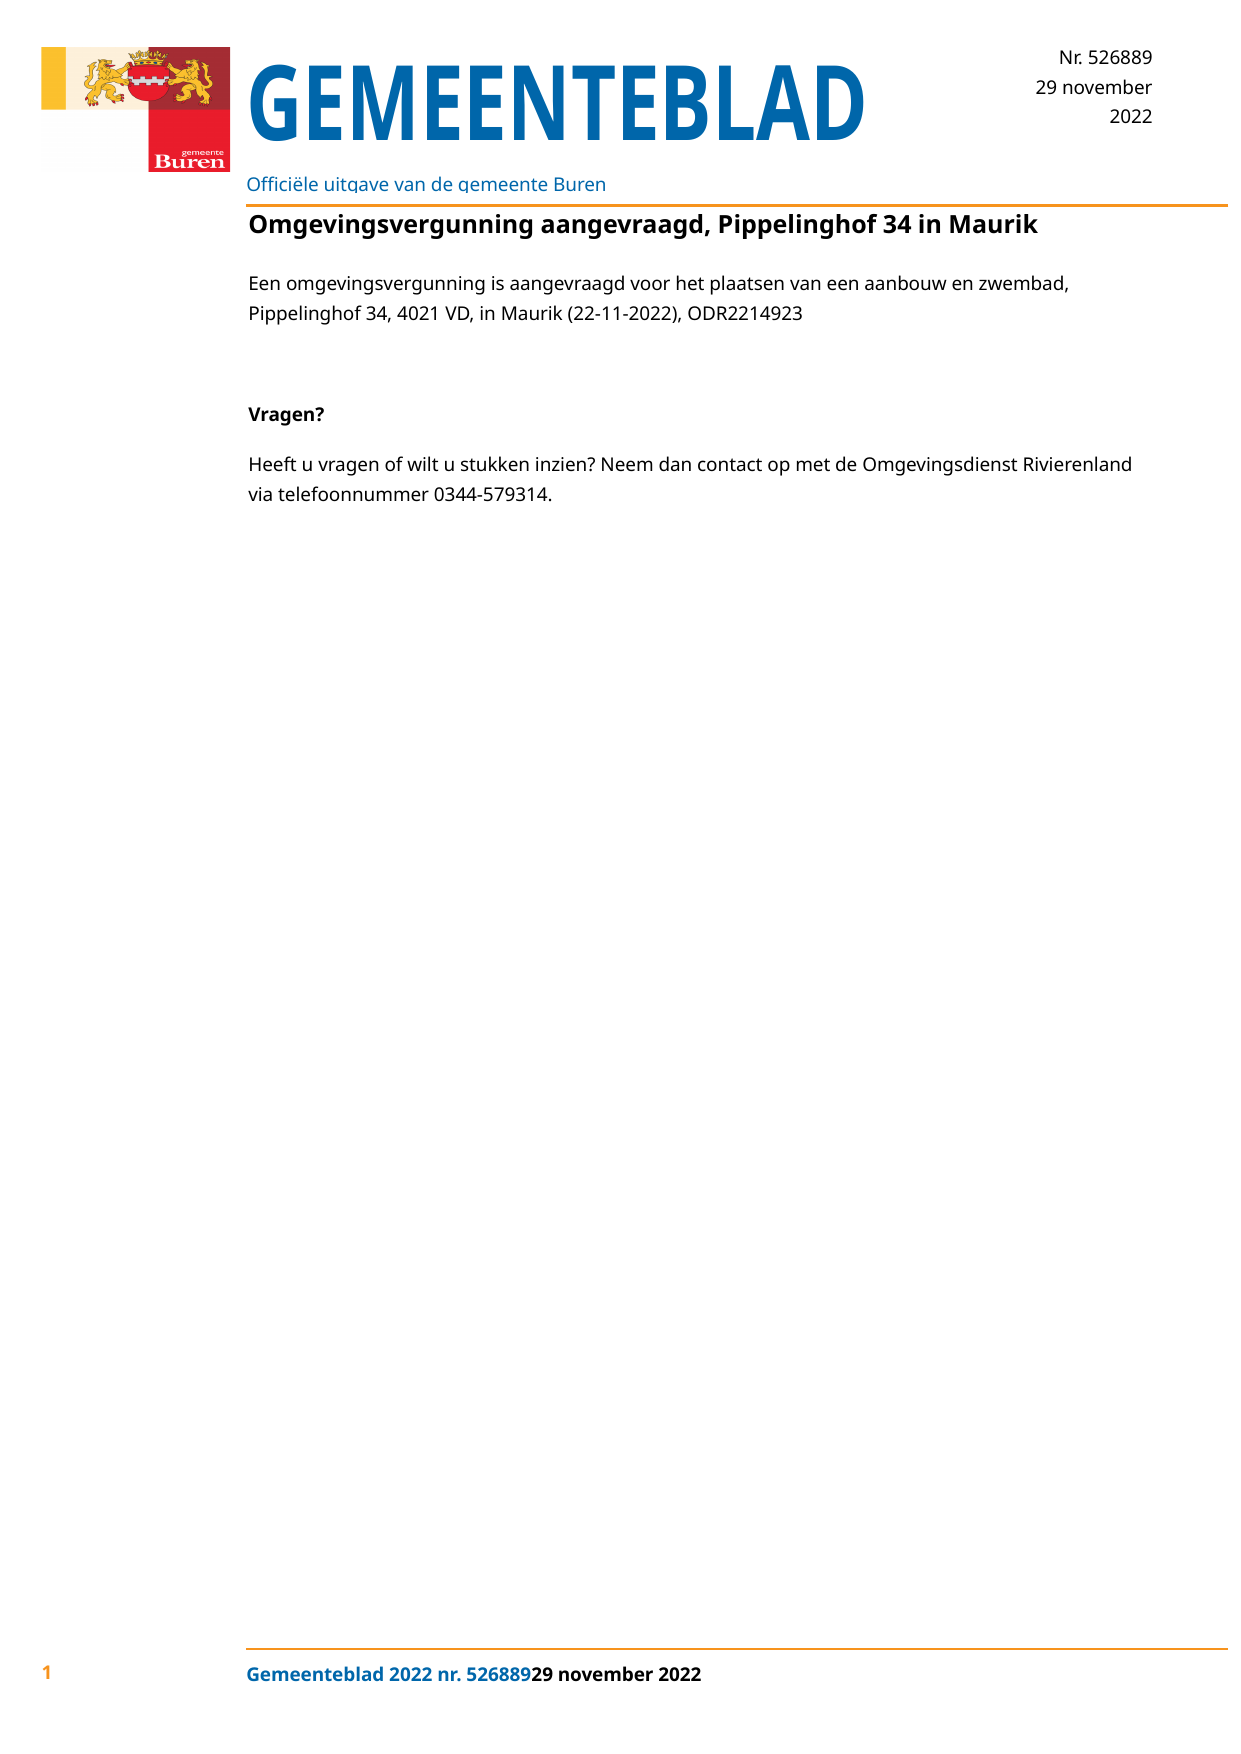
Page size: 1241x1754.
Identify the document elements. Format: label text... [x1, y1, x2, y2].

text Heeft u vragen of wilt u stukken inzien? Neem dan contact op met de Omgevingsdienst Rivierenland via telefoonnummer 0344-579314. [248, 451, 1152, 506]
text Een omgevingsvergunning is aangevraagd voor het plaatsen van een aanbouw en zwembad, Pippelinghof 34, 4021 VD, in Maurik (22-11-2022), ODR2214923 [248, 270, 1152, 326]
picture [41, 47, 231, 172]
text Vragen? [248, 401, 1152, 426]
text Omgevingsvergunning aangevraagd, Pippelinghof 34 in Maurik [248, 207, 1152, 241]
